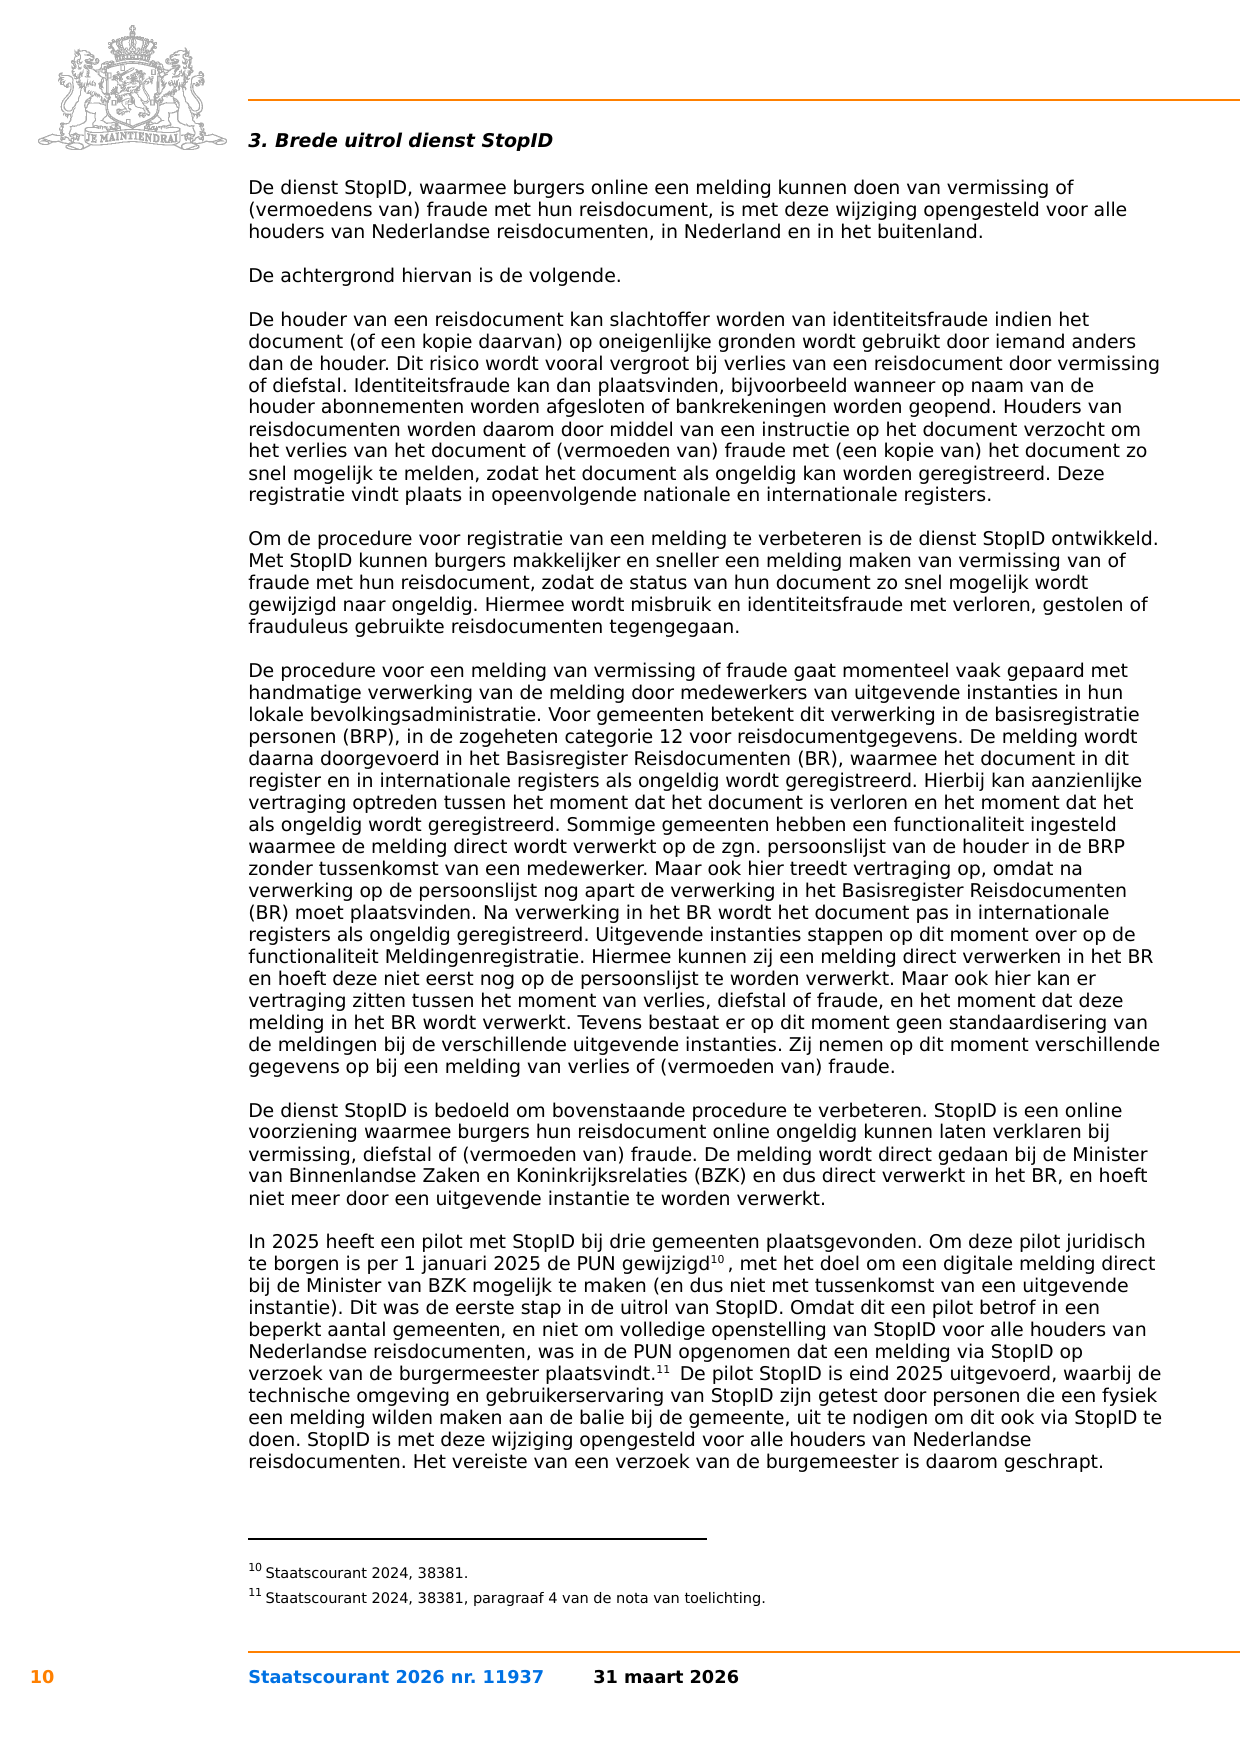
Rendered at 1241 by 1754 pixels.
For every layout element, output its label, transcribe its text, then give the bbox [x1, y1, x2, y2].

text Om de procedure voor registratie van een melding te verbeteren is de dienst StopID ontwikkeld. Met StopID kunnen burgers makkelijker en sneller een melding maken van vermissing van of fraude met hun reisdocument, zodat de status van hun document zo snel mogelijk wordt gewijzigd naar ongeldig. Hiermee wordt misbruik en identiteitsfraude met verloren, gestolen of frauduleus gebruikte reisdocumenten tegengegaan. [248, 528, 1163, 638]
text Staatscourant 2024, 38381. [248, 1561, 1163, 1583]
picture [38, 25, 227, 150]
text De dienst StopID, waarmee burgers online een melding kunnen doen van vermissing of (vermoedens van) fraude met hun reisdocument, is met deze wijziging opengesteld voor alle houders van Nederlandse reisdocumenten, in Nederland en in het buitenland. [248, 177, 1163, 243]
subtitle 3. Brede uitrol dienst StopID [248, 130, 1163, 152]
text In 2025 heeft een pilot met StopID bij drie gemeenten plaatsgevonden. Om deze pilot juridisch te borgen is per 1 januari 2025 de PUN gewijzigd, met het doel om een digitale melding direct bij de Minister van BZK mogelijk te maken (en dus niet met tussenkomst van een uitgevende instantie). Dit was de eerste stap in de uitrol van StopID. Omdat dit een pilot betrof in een beperkt aantal gemeenten, en niet om volledige openstelling van StopID voor alle houders van Nederlandse reisdocumenten, was in de PUN opgenomen dat een melding via StopID op verzoek van de burgermeester plaatsvindt. De pilot StopID is eind 2025 uitgevoerd, waarbij de technische omgeving en gebruikerservaring van StopID zijn getest door personen die een fysiek een melding wilden maken aan de balie bij de gemeente, uit te nodigen om dit ook via StopID te doen. StopID is met deze wijziging opengesteld voor alle houders van Nederlandse reisdocumenten. Het vereiste van een verzoek van de burgemeester is daarom geschrapt. [248, 1231, 1163, 1473]
text De achtergrond hiervan is de volgende. [248, 265, 1163, 287]
text De procedure voor een melding van vermissing of fraude gaat momenteel vaak gepaard met handmatige verwerking van de melding door medewerkers van uitgevende instanties in hun lokale bevolkingsadministratie. Voor gemeenten betekent dit verwerking in de basisregistratie personen (BRP), in de zogeheten categorie 12 voor reisdocumentgegevens. De melding wordt daarna doorgevoerd in het Basisregister Reisdocumenten (BR), waarmee het document in dit register en in internationale registers als ongeldig wordt geregistreerd. Hierbij kan aanzienlijke vertraging optreden tussen het moment dat het document is verloren en het moment dat het als ongeldig wordt geregistreerd. Sommige gemeenten hebben een functionaliteit ingesteld waarmee de melding direct wordt verwerkt op de zgn. persoonslijst van de houder in de BRP zonder tussenkomst van een medewerker. Maar ook hier treedt vertraging op, omdat na verwerking op de persoonslijst nog apart de verwerking in het Basisregister Reisdocumenten (BR) moet plaatsvinden. Na verwerking in het BR wordt het document pas in internationale registers als ongeldig geregistreerd. Uitgevende instanties stappen op dit moment over op de functionaliteit Meldingenregistratie. Hiermee kunnen zij een melding direct verwerken in het BR en hoeft deze niet eerst nog op de persoonslijst te worden verwerkt. Maar ook hier kan er vertraging zitten tussen het moment van verlies, diefstal of fraude, en het moment dat deze melding in het BR wordt verwerkt. Tevens bestaat er op dit moment geen standaardisering van de meldingen bij de verschillende uitgevende instanties. Zij nemen op dit moment verschillende gegevens op bij een melding van verlies of (vermoeden van) fraude. [248, 660, 1163, 1078]
text De houder van een reisdocument kan slachtoffer worden van identiteitsfraude indien het document (of een kopie daarvan) op oneigenlijke gronden wordt gebruikt door iemand anders dan de houder. Dit risico wordt vooral vergroot bij verlies van een reisdocument door vermissing of diefstal. Identiteitsfraude kan dan plaatsvinden, bijvoorbeeld wanneer op naam van de houder abonnementen worden afgesloten of bankrekeningen worden geopend. Houders van reisdocumenten worden daarom door middel van een instructie op het document verzocht om het verlies van het document of (vermoeden van) fraude met (een kopie van) het document zo snel mogelijk te melden, zodat het document als ongeldig kan worden geregistreerd. Deze registratie vindt plaats in opeenvolgende nationale en internationale registers. [248, 308, 1163, 506]
text De dienst StopID is bedoeld om bovenstaande procedure te verbeteren. StopID is een online voorziening waarmee burgers hun reisdocument online ongeldig kunnen laten verklaren bij vermissing, diefstal of (vermoeden van) fraude. De melding wordt direct gedaan bij de Minister van Binnenlandse Zaken en Koninkrijksrelaties (BZK) en dus direct verwerkt in het BR, en hoeft niet meer door een uitgevende instantie te worden verwerkt. [248, 1099, 1163, 1209]
text Staatscourant 2024, 38381, paragraaf 4 van de nota van toelichting. [248, 1586, 1163, 1608]
